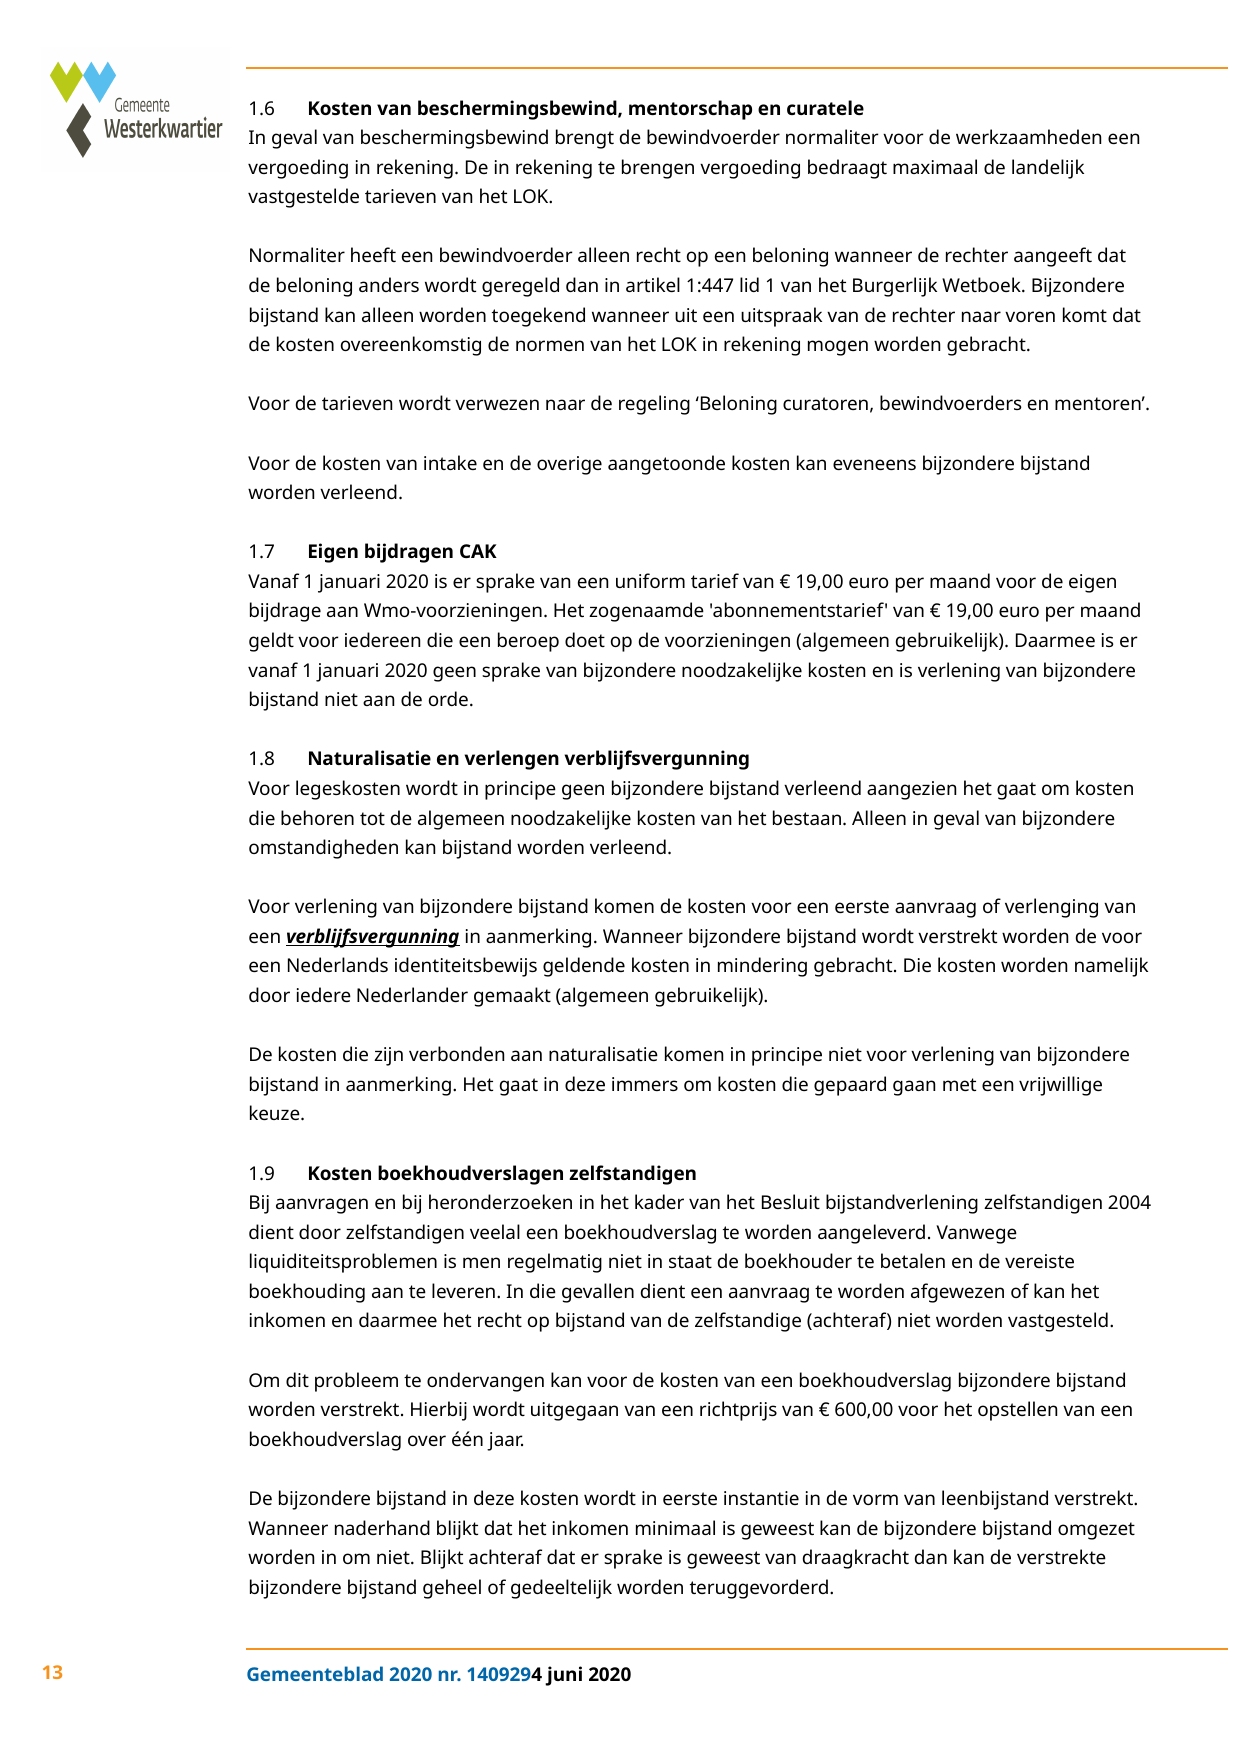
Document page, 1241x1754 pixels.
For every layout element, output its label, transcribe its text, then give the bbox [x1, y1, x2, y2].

text In geval van beschermingsbewind brengt de bewindvoerder normaliter voor de werkzaamheden een vergoeding in rekening. De in rekening te brengen vergoeding bedraagt maximaal de landelijk vastgestelde tarieven van het LOK. [248, 124, 1152, 209]
text Om dit probleem te ondervangen kan voor de kosten van een boekhoudverslag bijzondere bijstand worden verstrekt. Hierbij wordt uitgegaan van een richtprijs van € 600,00 voor het opstellen van een boekhoudverslag over één jaar. [248, 1367, 1152, 1452]
text De bijzondere bijstand in deze kosten wordt in eerste instantie in de vorm van leenbijstand verstrekt. Wanneer naderhand blijkt dat het inkomen minimaal is geweest kan de bijzondere bijstand omgezet worden in om niet. Blijkt achteraf dat er sprake is geweest van draagkracht dan kan de verstrekte bijzondere bijstand geheel of gedeeltelijk worden teruggevorderd. [248, 1485, 1152, 1600]
text De kosten die zijn verbonden aan naturalisatie komen in principe niet voor verlening van bijzondere bijstand in aanmerking. Het gaat in deze immers om kosten die gepaard gaan met een vrijwillige keuze. [248, 1041, 1152, 1126]
list Kosten van beschermingsbewind, mentorschap en curatele [248, 95, 1152, 121]
text Bij aanvragen en bij heronderzoeken in het kader van het Besluit bijstandverlening zelfstandigen 2004 dient door zelfstandigen veelal een boekhoudverslag te worden aangeleverd. Vanwege liquiditeitsproblemen is men regelmatig niet in staat de boekhouder te betalen en de vereiste boekhouding aan te leveren. In die gevallen dient een aanvraag te worden afgewezen of kan het inkomen en daarmee het recht op bijstand van de zelfstandige (achteraf) niet worden vastgesteld. [248, 1189, 1152, 1333]
list Eigen bijdragen CAK [248, 538, 1152, 564]
text Voor legeskosten wordt in principe geen bijzondere bijstand verleend aangezien het gaat om kosten die behoren tot de algemeen noodzakelijke kosten van het bestaan. Alleen in geval van bijzondere omstandigheden kan bijstand worden verleend. [248, 775, 1152, 860]
list Kosten boekhoudverslagen zelfstandigen [248, 1160, 1152, 1186]
text Voor verlening van bijzondere bijstand komen de kosten voor een eerste aanvraag of verlenging van een verblijfsvergunning in aanmerking. Wanneer bijzondere bijstand wordt verstrekt worden de voor een Nederlands identiteitsbewijs geldende kosten in mindering gebracht. Die kosten worden namelijk door iedere Nederlander gemaakt (algemeen gebruikelijk). [248, 893, 1152, 1008]
picture [41, 47, 231, 172]
text Voor de kosten van intake en de overige aangetoonde kosten kan eveneens bijzondere bijstand worden verleend. [248, 450, 1152, 505]
text Voor de tarieven wordt verwezen naar de regeling ‘Beloning curatoren, bewindvoerders en mentoren’. [248, 391, 1152, 416]
list Naturalisatie en verlengen verblijfsvergunning [248, 746, 1152, 771]
text Vanaf 1 januari 2020 is er sprake van een uniform tarief van € 19,00 euro per maand voor de eigen bijdrage aan Wmo-voorzieningen. Het zogenaamde 'abonnementstarief' van € 19,00 euro per maand geldt voor iedereen die een beroep doet op de voorzieningen (algemeen gebruikelijk). Daarmee is er vanaf 1 januari 2020 geen sprake van bijzondere noodzakelijke kosten en is verlening van bijzondere bijstand niet aan de orde. [248, 568, 1152, 712]
text Normaliter heeft een bewindvoerder alleen recht op een beloning wanneer de rechter aangeeft dat de beloning anders wordt geregeld dan in artikel 1:447 lid 1 van het Burgerlijk Wetboek. Bijzondere bijstand kan alleen worden toegekend wanneer uit een uitspraak van de rechter naar voren komt dat de kosten overeenkomstig de normen van het LOK in rekening mogen worden gebracht. [248, 243, 1152, 357]
